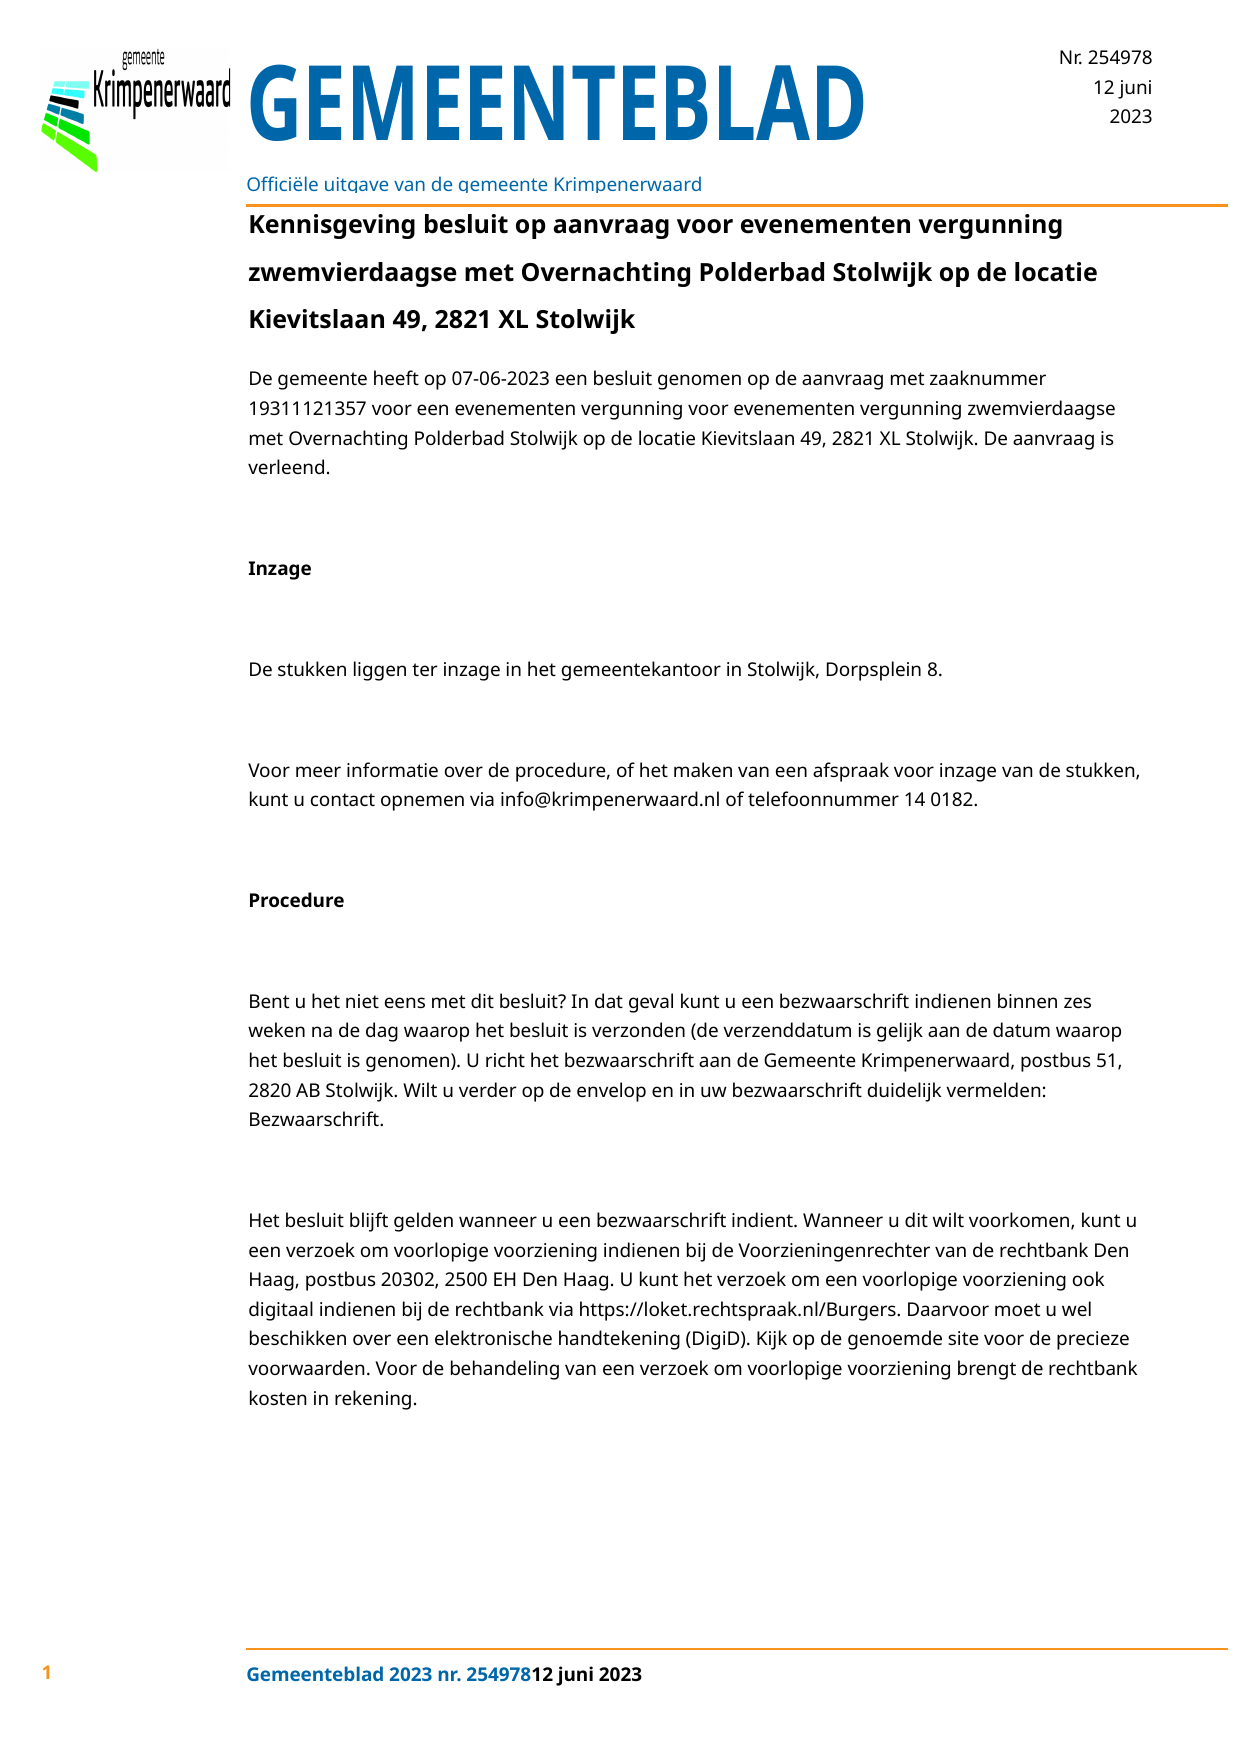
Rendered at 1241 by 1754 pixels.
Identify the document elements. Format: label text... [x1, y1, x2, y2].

text Inzage [248, 555, 1152, 581]
text Bent u het niet eens met dit besluit? In dat geval kunt u een bezwaarschrift indienen binnen zes weken na de dag waarop het besluit is verzonden (de verzenddatum is gelijk aan de datum waarop het besluit is genomen). U richt het bezwaarschrift aan de Gemeente Krimpenerwaard, postbus 51, 2820 AB Stolwijk. Wilt u verder op de envelop en in uw bezwaarschrift duidelijk vermelden: Bezwaarschrift. [248, 988, 1152, 1132]
text De stukken liggen ter inzage in het gemeentekantoor in Stolwijk, Dorpsplein 8. [248, 656, 1152, 682]
text Het besluit blijft gelden wanneer u een bezwaarschrift indient. Wanneer u dit wilt voorkomen, kunt u een verzoek om voorlopige voorziening indienen bij de Voorzieningenrechter van de rechtbank Den Haag, postbus 20302, 2500 EH Den Haag. U kunt het verzoek om een voorlopige voorziening ook digitaal indienen bij de rechtbank via https://loket.rechtspraak.nl/Burgers. Daarvoor moet u wel beschikken over een elektronische handtekening (DigiD). Kijk op de genoemde site voor de precieze voorwaarden. Voor de behandeling van een verzoek om voorlopige voorziening brengt de rechtbank kosten in rekening. [248, 1207, 1152, 1410]
picture [41, 47, 231, 172]
text Kennisgeving besluit op aanvraag voor evenementen vergunning zwemvierdaagse met Overnachting Polderbad Stolwijk op de locatie Kievitslaan 49, 2821 XL Stolwijk [248, 207, 1152, 336]
text Voor meer informatie over de procedure, of het maken van een afspraak voor inzage van de stukken, kunt u contact opnemen via info@krimpenerwaard.nl of telefoonnummer 14 0182. [248, 757, 1152, 812]
text De gemeente heeft op 07-06-2023 een besluit genomen op de aanvraag met zaaknummer 19311121357 voor een evenementen vergunning voor evenementen vergunning zwemvierdaagse met Overnachting Polderbad Stolwijk op de locatie Kievitslaan 49, 2821 XL Stolwijk. De aanvraag is verleend. [248, 366, 1152, 480]
text Procedure [248, 887, 1152, 913]
